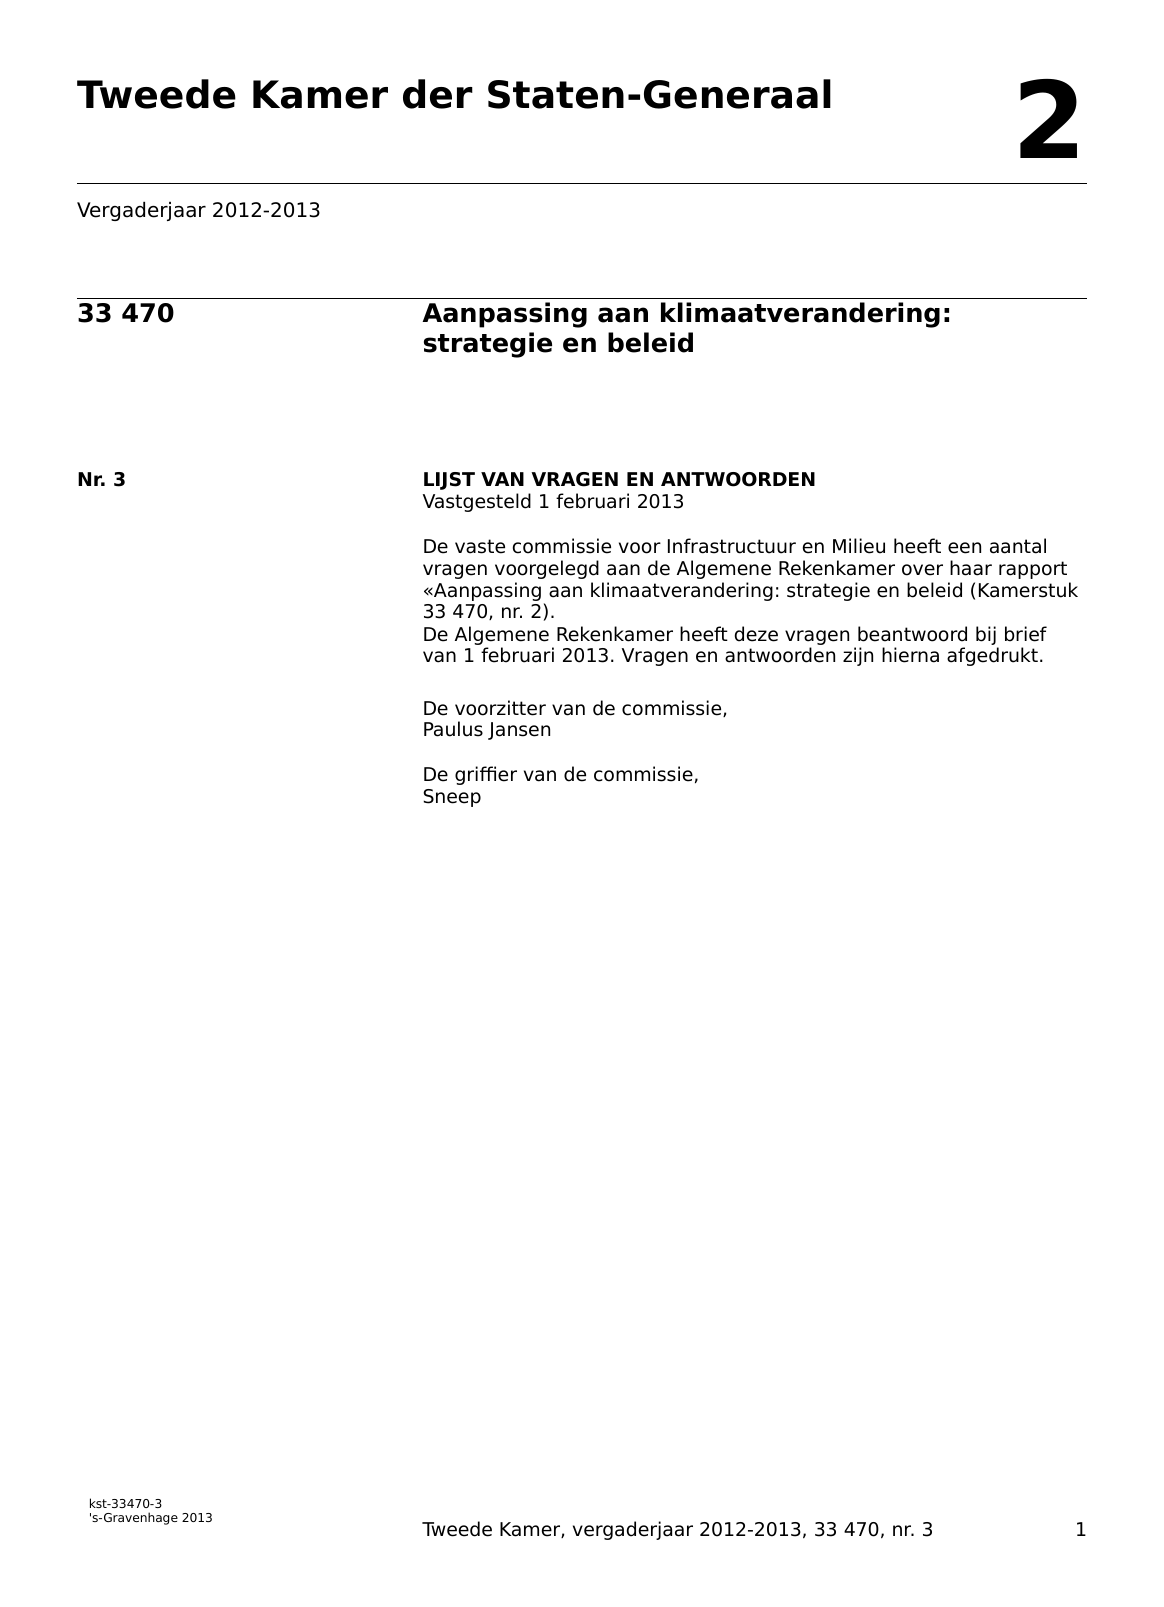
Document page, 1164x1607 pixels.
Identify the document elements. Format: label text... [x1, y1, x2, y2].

text De vaste commissie voor Infrastructuur en Milieu heeft een aantal vragen voorgelegd aan de Algemene Rekenkamer over haar rapport «Aanpassing aan klimaatverandering: strategie en beleid (Kamerstuk 33 470, nr. 2). [422, 536, 1087, 623]
text kst-33470-3 [88, 1497, 323, 1511]
table_cell Vergaderjaar 2012-2013 [77, 184, 1087, 298]
text Vastgesteld 1 februari 2013 [422, 491, 1087, 513]
table_header Tweede Kamer der Staten-Generaal [77, 59, 886, 183]
subtitle Nr. 3 LIJST VAN VRAGEN EN ANTWOORDEN [77, 469, 1087, 491]
text De Algemene Rekenkamer heeft deze vragen beantwoord bij brief van 1 februari 2013. Vragen en antwoorden zijn hierna afgedrukt. [422, 623, 1087, 667]
table_header 2 [886, 59, 1087, 183]
text 's-Gravenhage 2013 [88, 1511, 323, 1525]
subtitle 33 470 Aanpassing aan klimaatverandering: strategie en beleid [77, 299, 1087, 358]
text De griffier van de commissie, Sneep [422, 763, 1087, 807]
text De voorzitter van de commissie, Paulus Jansen [422, 697, 1087, 741]
